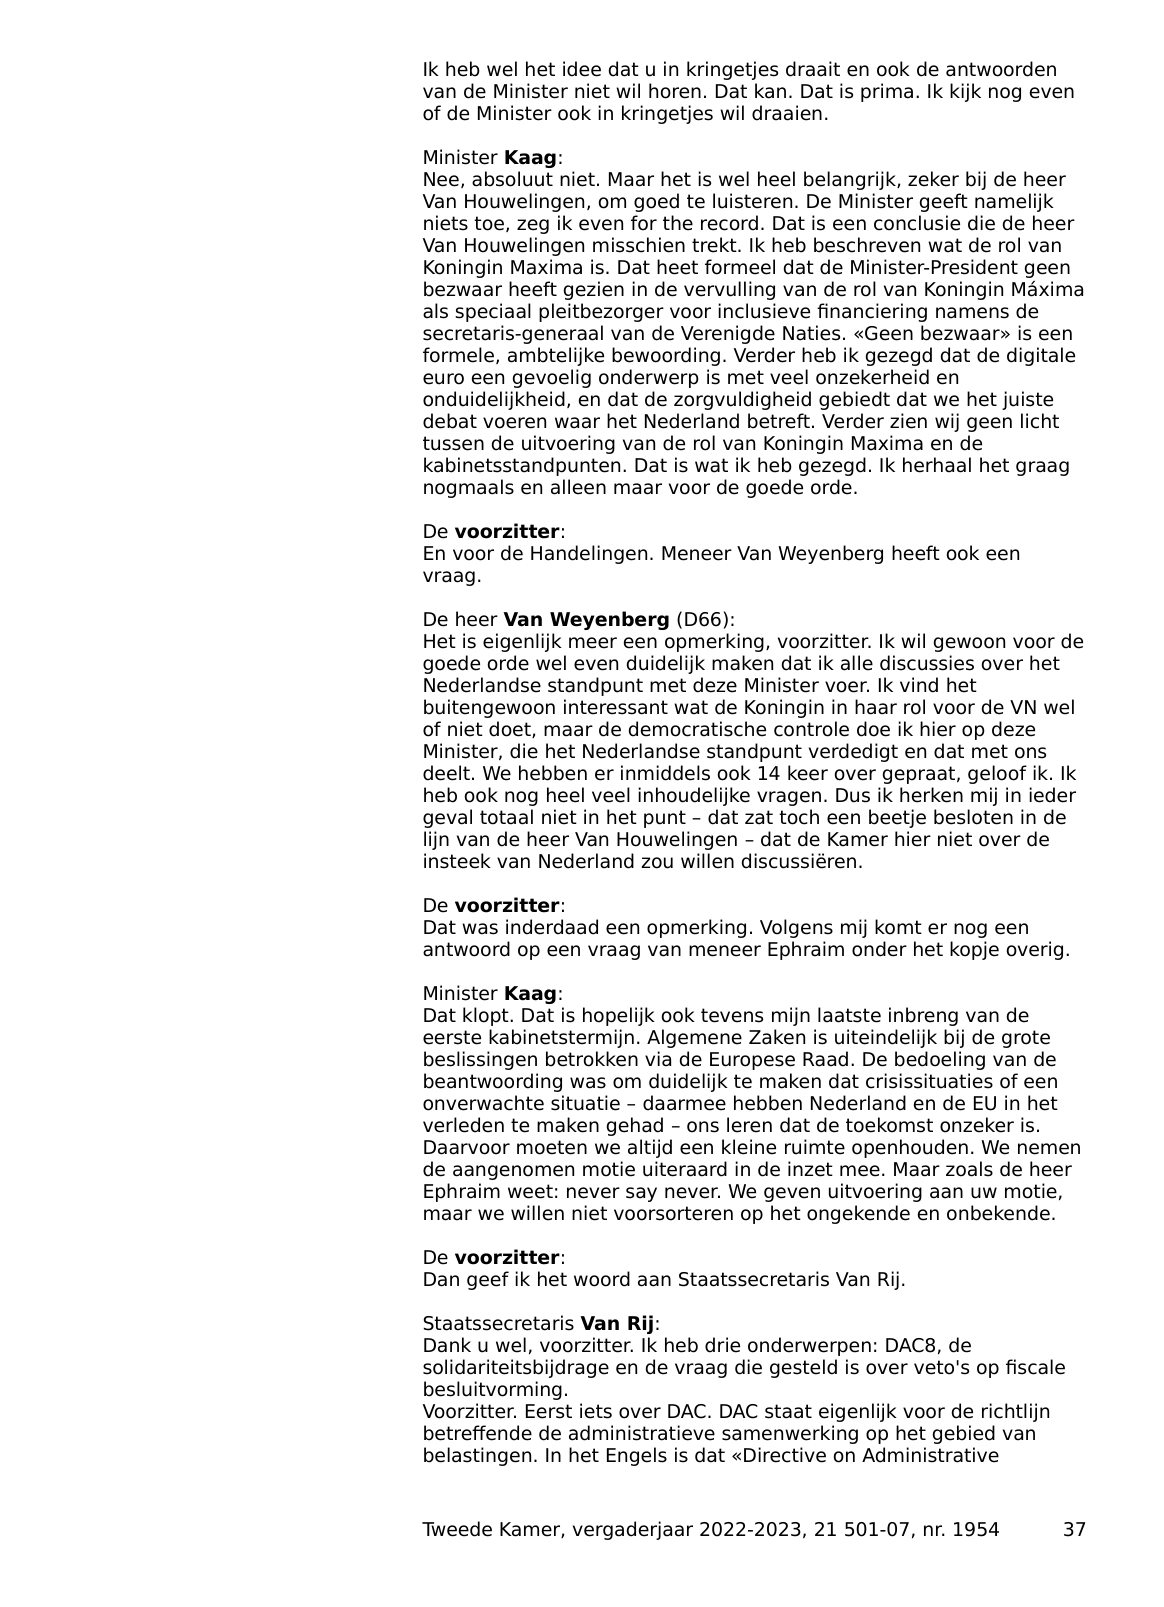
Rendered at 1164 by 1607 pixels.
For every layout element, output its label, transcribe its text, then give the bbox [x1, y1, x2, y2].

text De voorzitter: [422, 1247, 1087, 1269]
text Ik heb wel het idee dat u in kringetjes draait en ook de antwoorden van de Minister niet wil horen. Dat kan. Dat is prima. Ik kijk nog even of de Minister ook in kringetjes wil draaien. [422, 59, 1087, 125]
text Minister Kaag: [422, 983, 1087, 1005]
text Staatssecretaris Van Rij: [422, 1313, 1087, 1335]
text De voorzitter: [422, 895, 1087, 917]
text Voorzitter. Eerst iets over DAC. DAC staat eigenlijk voor de richtlijn betreffende de administratieve samenwerking op het gebied van belastingen. In het Engels is dat «Directive on Administrative [422, 1401, 1087, 1467]
text Dan geef ik het woord aan Staatssecretaris Van Rij. [422, 1269, 1087, 1291]
text Nee, absoluut niet. Maar het is wel heel belangrijk, zeker bij de heer Van Houwelingen, om goed te luisteren. De Minister geeft namelijk niets toe, zeg ik even for the record. Dat is een conclusie die de heer Van Houwelingen misschien trekt. Ik heb beschreven wat de rol van Koningin Maxima is. Dat heet formeel dat de Minister-President geen bezwaar heeft gezien in de vervulling van de rol van Koningin Máxima als speciaal pleitbezorger voor inclusieve financiering namens de secretaris-generaal van de Verenigde Naties. «Geen bezwaar» is een formele, ambtelijke bewoording. Verder heb ik gezegd dat de digitale euro een gevoelig onderwerp is met veel onzekerheid en onduidelijkheid, en dat de zorgvuldigheid gebiedt dat we het juiste debat voeren waar het Nederland betreft. Verder zien wij geen licht tussen de uitvoering van de rol van Koningin Maxima en de kabinetsstandpunten. Dat is wat ik heb gezegd. Ik herhaal het graag nogmaals en alleen maar voor de goede orde. [422, 169, 1087, 499]
text En voor de Handelingen. Meneer Van Weyenberg heeft ook een vraag. [422, 543, 1087, 587]
text Dat was inderdaad een opmerking. Volgens mij komt er nog een antwoord op een vraag van meneer Ephraim onder het kopje overig. [422, 917, 1087, 961]
text Dank u wel, voorzitter. Ik heb drie onderwerpen: DAC8, de solidariteitsbijdrage en de vraag die gesteld is over veto's op fiscale besluitvorming. [422, 1335, 1087, 1401]
text De voorzitter: [422, 521, 1087, 543]
text De heer Van Weyenberg (D66): [422, 609, 1087, 631]
text Dat klopt. Dat is hopelijk ook tevens mijn laatste inbreng van de eerste kabinetstermijn. Algemene Zaken is uiteindelijk bij de grote beslissingen betrokken via de Europese Raad. De bedoeling van de beantwoording was om duidelijk te maken dat crisissituaties of een onverwachte situatie – daarmee hebben Nederland en de EU in het verleden te maken gehad – ons leren dat de toekomst onzeker is. Daarvoor moeten we altijd een kleine ruimte openhouden. We nemen de aangenomen motie uiteraard in de inzet mee. Maar zoals de heer Ephraim weet: never say never. We geven uitvoering aan uw motie, maar we willen niet voorsorteren op het ongekende en onbekende. [422, 1005, 1087, 1225]
text Het is eigenlijk meer een opmerking, voorzitter. Ik wil gewoon voor de goede orde wel even duidelijk maken dat ik alle discussies over het Nederlandse standpunt met deze Minister voer. Ik vind het buitengewoon interessant wat de Koningin in haar rol voor de VN wel of niet doet, maar de democratische controle doe ik hier op deze Minister, die het Nederlandse standpunt verdedigt en dat met ons deelt. We hebben er inmiddels ook 14 keer over gepraat, geloof ik. Ik heb ook nog heel veel inhoudelijke vragen. Dus ik herken mij in ieder geval totaal niet in het punt – dat zat toch een beetje besloten in de lijn van de heer Van Houwelingen – dat de Kamer hier niet over de insteek van Nederland zou willen discussiëren. [422, 631, 1087, 873]
text Minister Kaag: [422, 147, 1087, 169]
